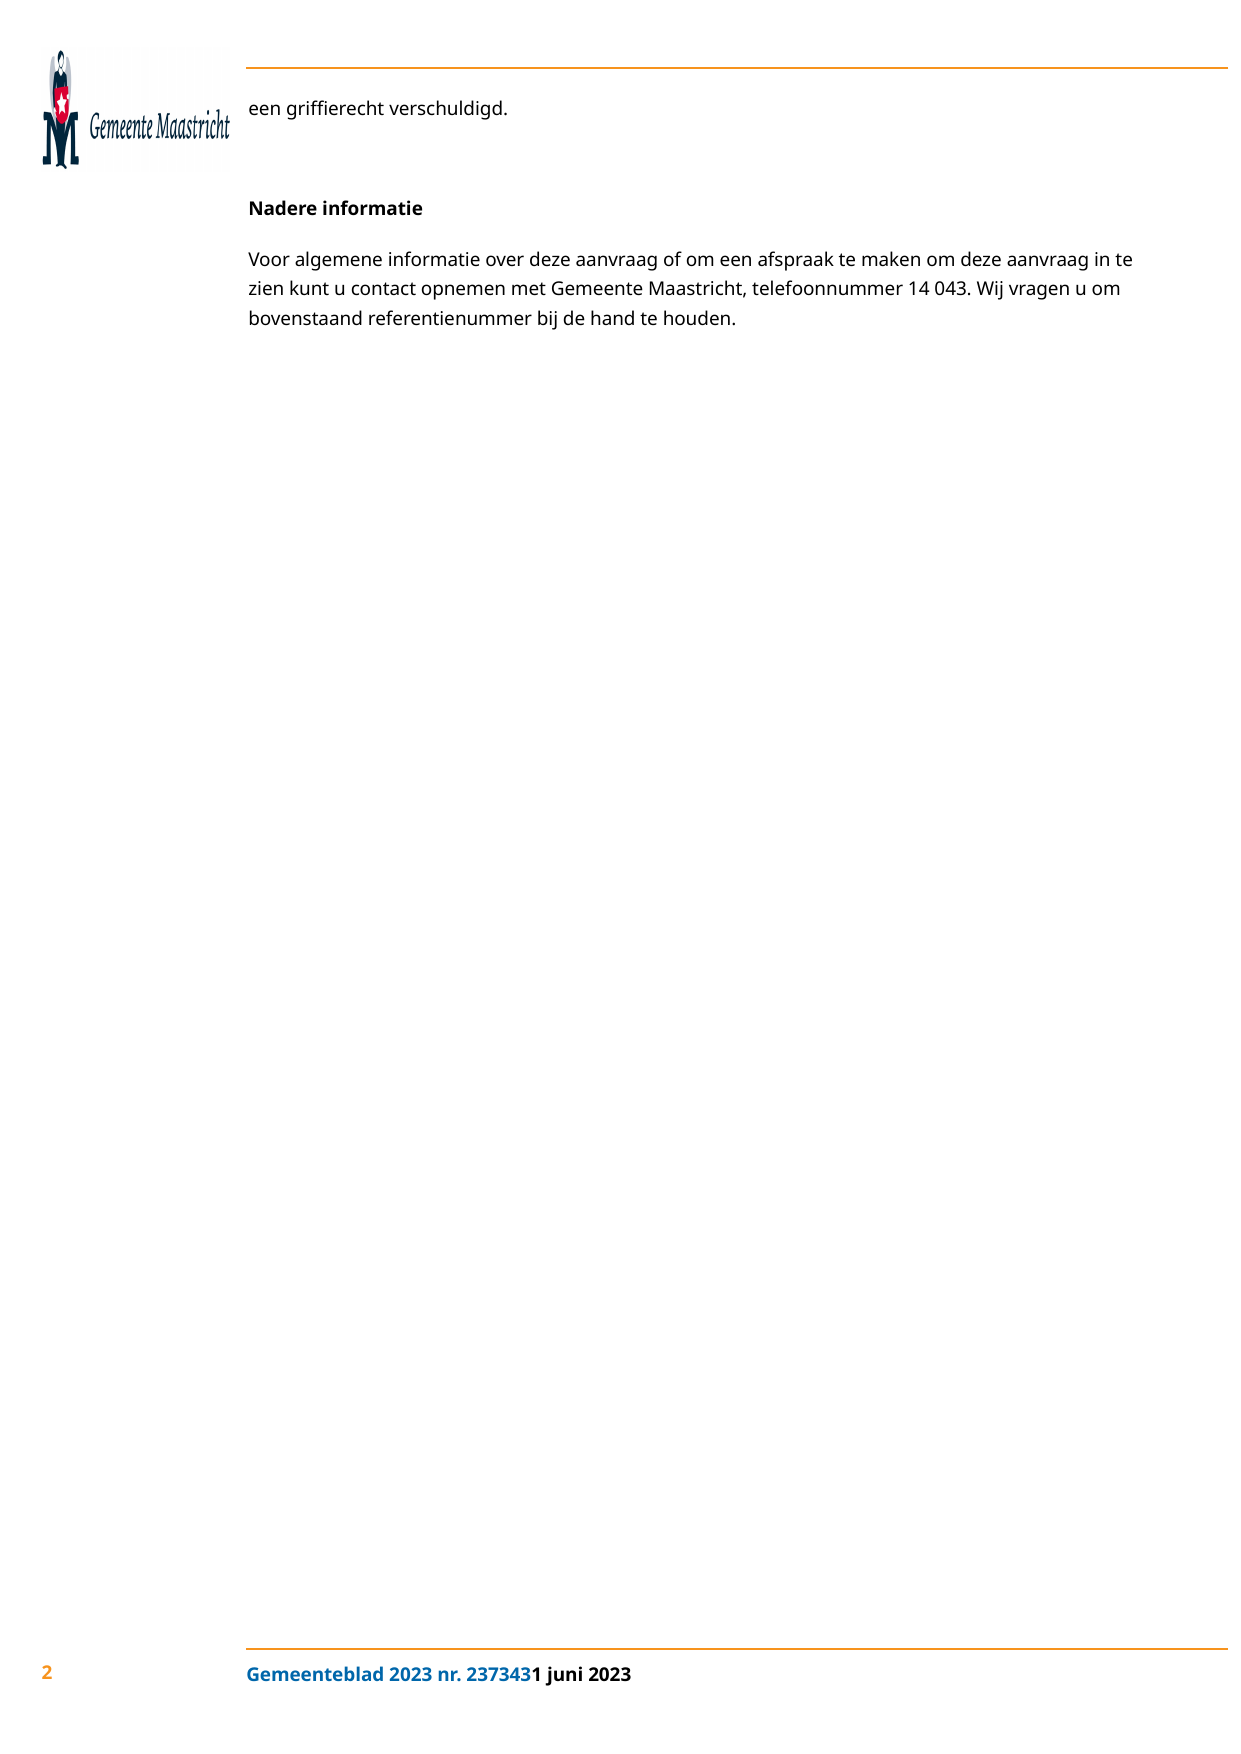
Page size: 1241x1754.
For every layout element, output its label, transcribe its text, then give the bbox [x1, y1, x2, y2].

picture [41, 47, 231, 172]
text een griffierecht verschuldigd. [248, 95, 1152, 121]
text Nadere informatie [248, 196, 1152, 221]
text Voor algemene informatie over deze aanvraag of om een afspraak te maken om deze aanvraag in te zien kunt u contact opnemen met Gemeente Maastricht, telefoonnummer 14 043. Wij vragen u om bovenstaand referentienummer bij de hand te houden. [248, 246, 1152, 331]
